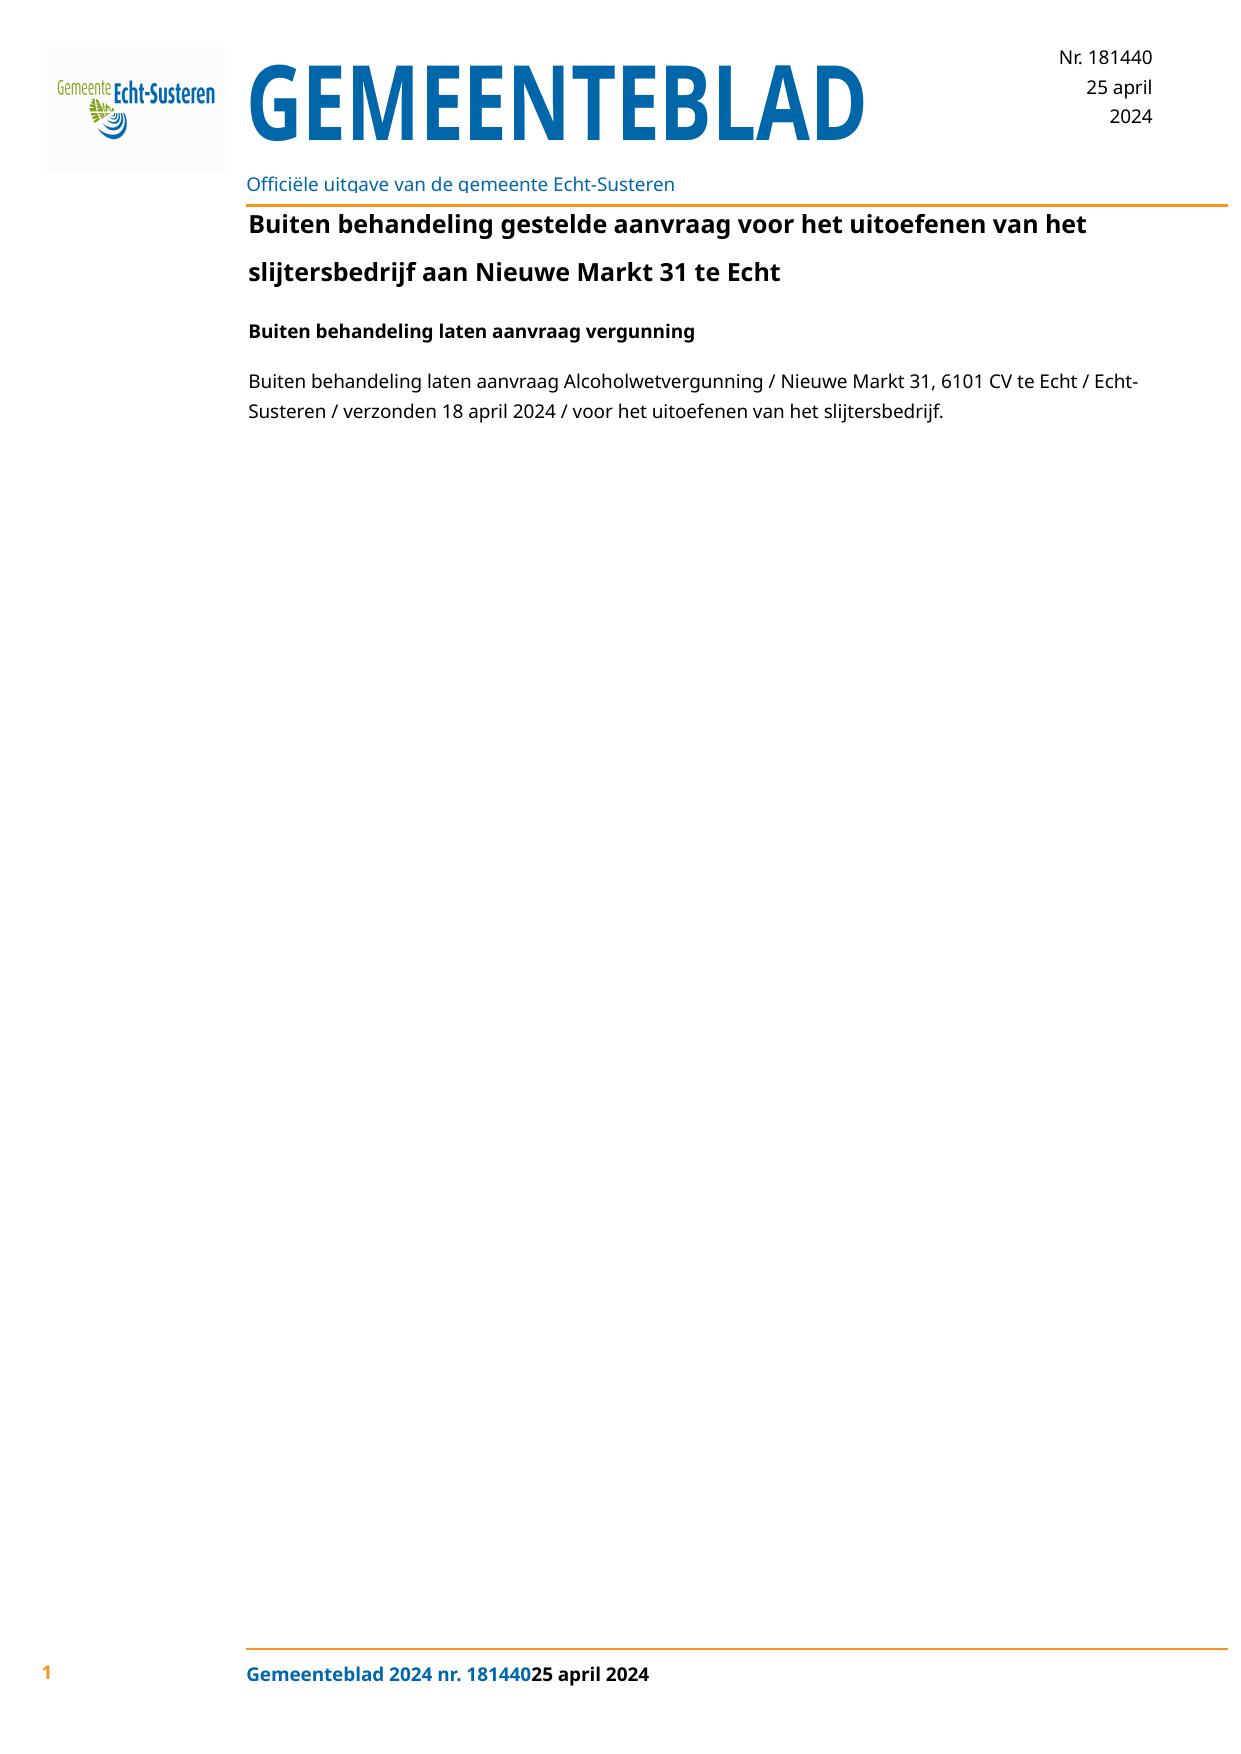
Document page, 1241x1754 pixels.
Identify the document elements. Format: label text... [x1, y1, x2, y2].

text Buiten behandeling laten aanvraag Alcoholwetvergunning / Nieuwe Markt 31, 6101 CV te Echt / Echt-Susteren / verzonden 18 april 2024 / voor het uitoefenen van het slijtersbedrijf. [248, 368, 1152, 424]
text Buiten behandeling gestelde aanvraag voor het uitoefenen van het slijtersbedrijf aan Nieuwe Markt 31 te Echt [248, 207, 1152, 288]
picture [41, 47, 231, 172]
text Buiten behandeling laten aanvraag vergunning [248, 318, 1152, 344]
